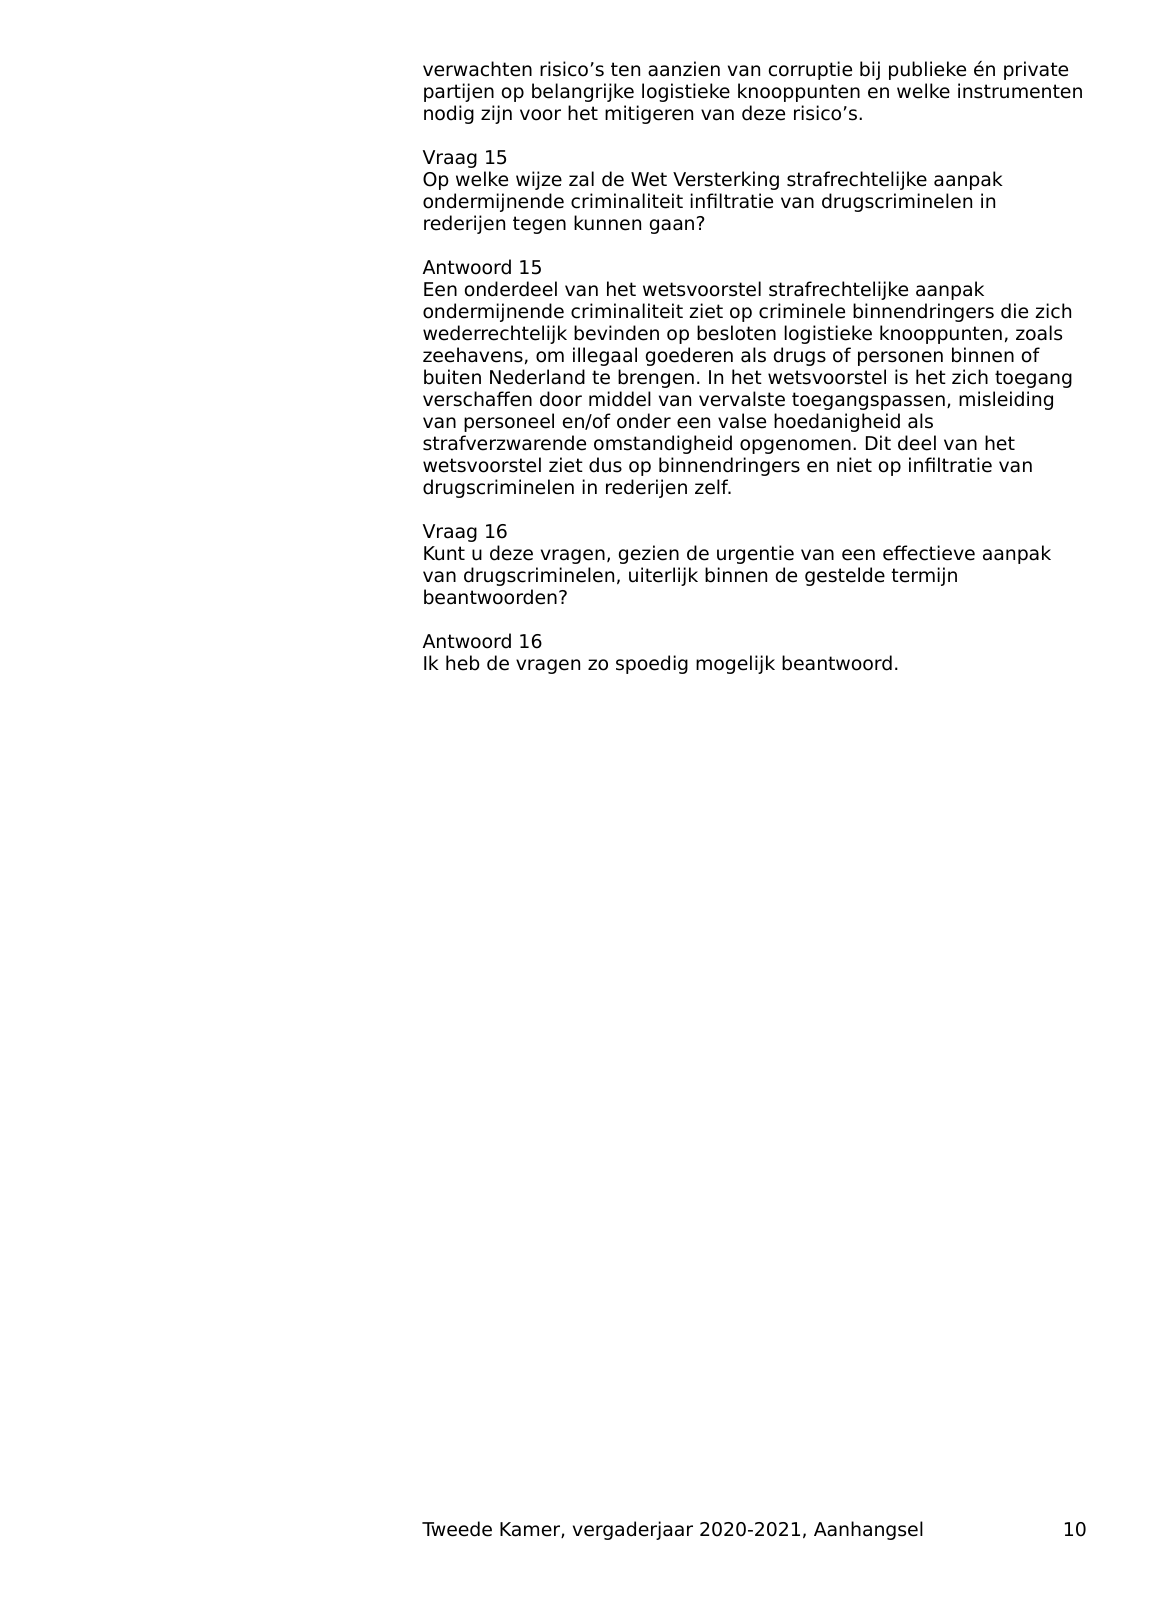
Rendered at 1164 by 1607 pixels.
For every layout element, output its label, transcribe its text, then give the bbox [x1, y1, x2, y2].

text Op welke wijze zal de Wet Versterking strafrechtelijke aanpak ondermijnende criminaliteit infiltratie van drugscriminelen in rederijen tegen kunnen gaan? [422, 169, 1087, 235]
text verwachten risico’s ten aanzien van corruptie bij publieke én private partijen op belangrijke logistieke knooppunten en welke instrumenten nodig zijn voor het mitigeren van deze risico’s. [422, 59, 1087, 125]
text Antwoord 16 [422, 631, 1087, 653]
text Antwoord 15 [422, 257, 1087, 279]
text Vraag 16 [422, 521, 1087, 543]
text Een onderdeel van het wetsvoorstel strafrechtelijke aanpak ondermijnende criminaliteit ziet op criminele binnendringers die zich wederrechtelijk bevinden op besloten logistieke knooppunten, zoals zeehavens, om illegaal goederen als drugs of personen binnen of buiten Nederland te brengen. In het wetsvoorstel is het zich toegang verschaffen door middel van vervalste toegangspassen, misleiding van personeel en/of onder een valse hoedanigheid als strafverzwarende omstandigheid opgenomen. Dit deel van het wetsvoorstel ziet dus op binnendringers en niet op infiltratie van drugscriminelen in rederijen zelf. [422, 279, 1087, 499]
text Kunt u deze vragen, gezien de urgentie van een effectieve aanpak van drugscriminelen, uiterlijk binnen de gestelde termijn beantwoorden? [422, 543, 1087, 609]
text Ik heb de vragen zo spoedig mogelijk beantwoord. [422, 653, 1087, 675]
text Vraag 15 [422, 147, 1087, 169]
